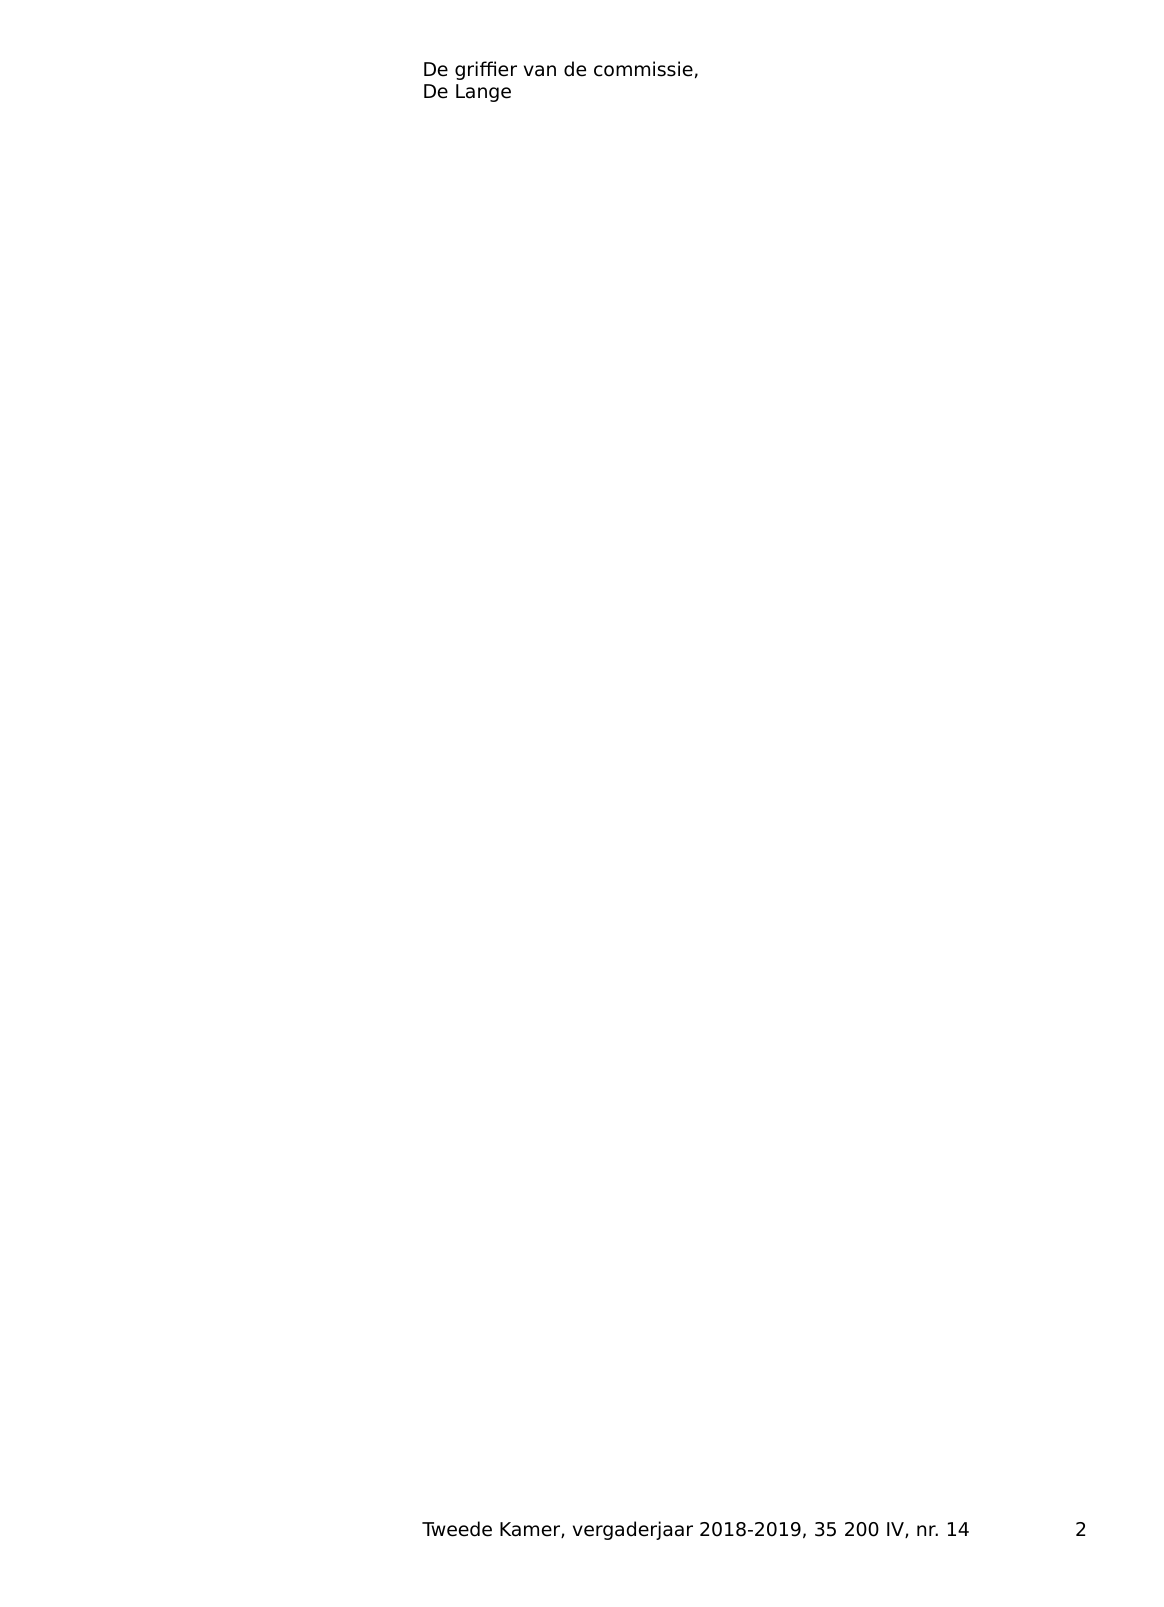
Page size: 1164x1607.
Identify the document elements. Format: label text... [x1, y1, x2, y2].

text De griffier van de commissie, De Lange [422, 59, 1087, 103]
